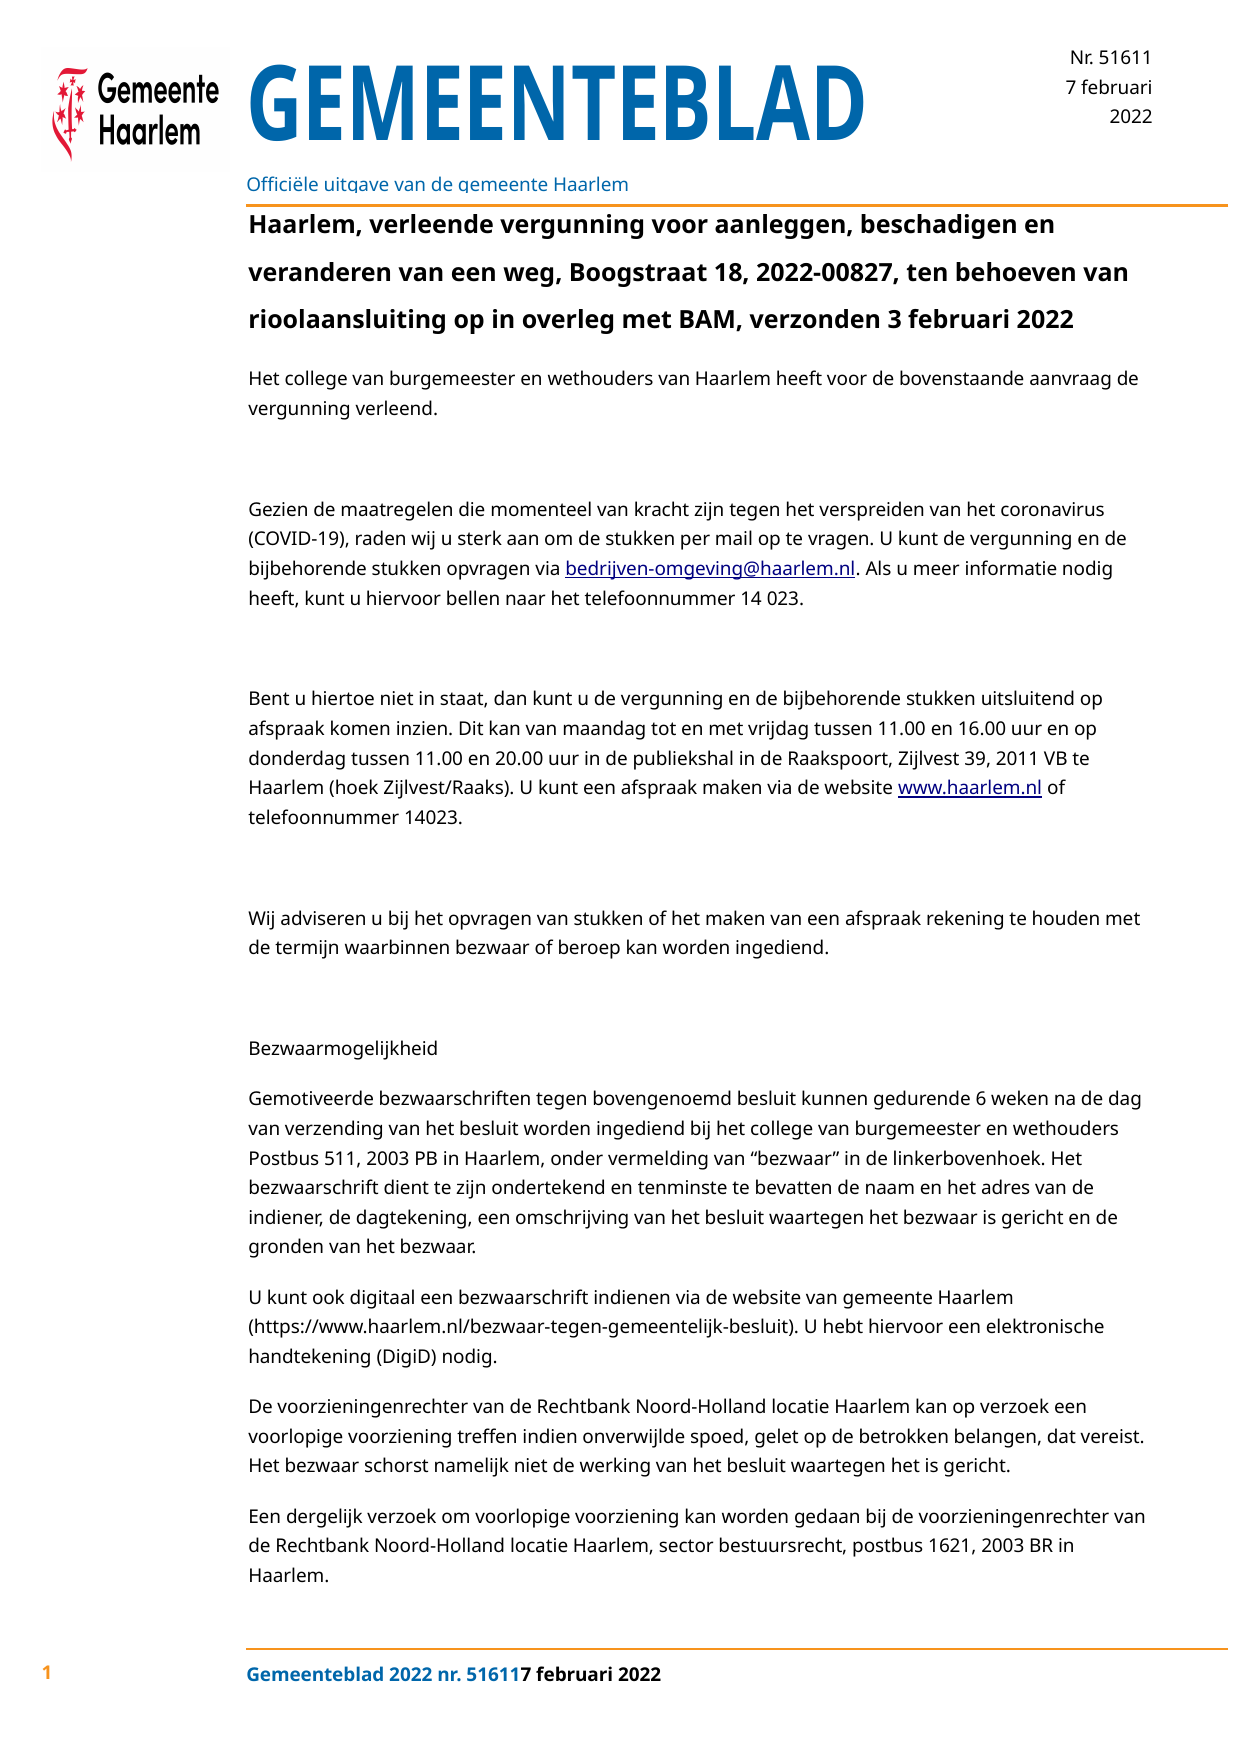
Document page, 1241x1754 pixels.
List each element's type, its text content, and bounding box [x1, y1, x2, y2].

text Een dergelijk verzoek om voorlopige voorziening kan worden gedaan bij de voorzieningenrechter van de Rechtbank Noord-Holland locatie Haarlem, sector bestuursrecht, postbus 1621, 2003 BR in Haarlem. [248, 1503, 1152, 1588]
text Het college van burgemeester en wethouders van Haarlem heeft voor de bovenstaande aanvraag de vergunning verleend. [248, 366, 1152, 421]
text Bezwaarmogelijkheid [248, 1035, 1152, 1061]
picture [41, 47, 231, 172]
text Gemotiveerde bezwaarschriften tegen bovengenoemd besluit kunnen gedurende 6 weken na de dag van verzending van het besluit worden ingediend bij het college van burgemeester en wethouders Postbus 511, 2003 PB in Haarlem, onder vermelding van “bezwaar” in de linkerbovenhoek. Het bezwaarschrift dient te zijn ondertekend en tenminste te bevatten de naam en het adres van de indiener, de dagtekening, een omschrijving van het besluit waartegen het bezwaar is gericht en de gronden van het bezwaar. [248, 1086, 1152, 1259]
text Haarlem, verleende vergunning voor aanleggen, beschadigen en veranderen van een weg, Boogstraat 18, 2022-00827, ten behoeven van rioolaansluiting op in overleg met BAM, verzonden 3 februari 2022 [248, 207, 1152, 336]
text De voorzieningenrechter van de Rechtbank Noord-Holland locatie Haarlem kan op verzoek een voorlopige voorziening treffen indien onverwijlde spoed, gelet op de betrokken belangen, dat vereist. Het bezwaar schorst namelijk niet de werking van het besluit waartegen het is gericht. [248, 1393, 1152, 1478]
text Gezien de maatregelen die momenteel van kracht zijn tegen het verspreiden van het coronavirus (COVID-19), raden wij u sterk aan om de stukken per mail op te vragen. U kunt de vergunning en de bijbehorende stukken opvragen via bedrijven-omgeving@haarlem.nl. Als u meer informatie nodig heeft, kunt u hiervoor bellen naar het telefoonnummer 14 023. [248, 496, 1152, 610]
text Bent u hiertoe niet in staat, dan kunt u de vergunning en de bijbehorende stukken uitsluitend op afspraak komen inzien. Dit kan van maandag tot en met vrijdag tussen 11.00 en 16.00 uur en op donderdag tussen 11.00 en 20.00 uur in de publiekshal in de Raakspoort, Zijlvest 39, 2011 VB te Haarlem (hoek Zijlvest/Raaks). U kunt een afspraak maken via de website www.haarlem.nl of telefoonnummer 14023. [248, 686, 1152, 829]
text Wij adviseren u bij het opvragen van stukken of het maken van een afspraak rekening te houden met de termijn waarbinnen bezwaar of beroep kan worden ingediend. [248, 905, 1152, 960]
text U kunt ook digitaal een bezwaarschrift indienen via de website van gemeente Haarlem (https://www.haarlem.nl/bezwaar-tegen-gemeentelijk-besluit). U hebt hiervoor een elektronische handtekening (DigiD) nodig. [248, 1284, 1152, 1369]
